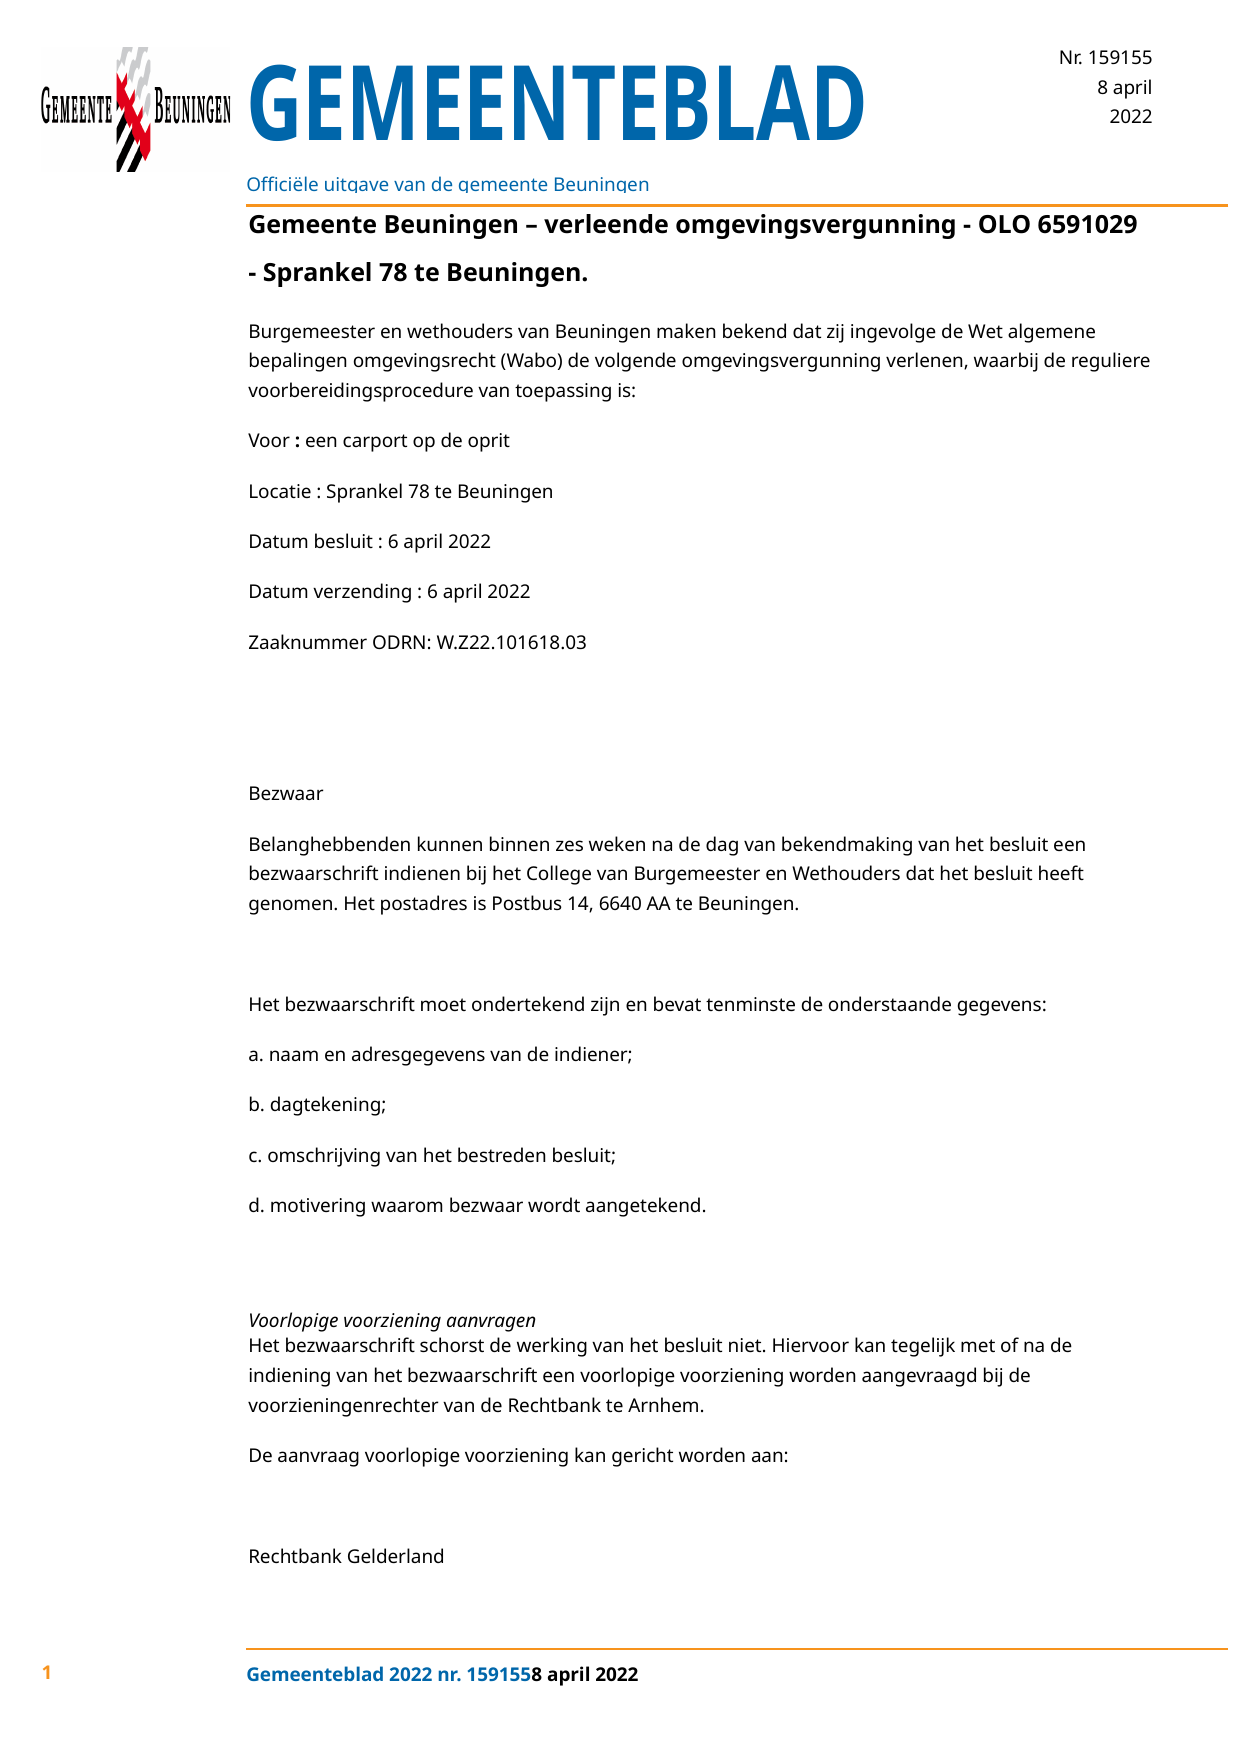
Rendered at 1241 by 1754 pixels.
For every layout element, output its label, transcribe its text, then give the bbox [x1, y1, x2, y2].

text b. dagtekening; [248, 1092, 1152, 1117]
text Datum verzending : 6 april 2022 [248, 579, 1152, 604]
text Voorlopige voorziening aanvragen [248, 1307, 1152, 1333]
text Het bezwaarschrift moet ondertekend zijn en bevat tenminste de onderstaande gegevens: [248, 991, 1152, 1017]
picture [41, 47, 231, 172]
text Bezwaar [248, 780, 1152, 806]
text De aanvraag voorlopige voorziening kan gericht worden aan: [248, 1442, 1152, 1468]
text Locatie : Sprankel 78 te Beuningen [248, 478, 1152, 504]
text Gemeente Beuningen – verleende omgevingsvergunning - OLO 6591029 - Sprankel 78 te Beuningen. [248, 207, 1152, 288]
text c. omschrijving van het bestreden besluit; [248, 1142, 1152, 1168]
text Burgemeester en wethouders van Beuningen maken bekend dat zij ingevolge de Wet algemene bepalingen omgevingsrecht (Wabo) de volgende omgevingsvergunning verlenen, waarbij de reguliere voorbereidingsprocedure van toepassing is: [248, 318, 1152, 403]
text Datum besluit : 6 april 2022 [248, 528, 1152, 554]
text Voor : een carport op de oprit [248, 427, 1152, 453]
text Het bezwaarschrift schorst de werking van het besluit niet. Hiervoor kan tegelijk met of na de indiening van het bezwaarschrift een voorlopige voorziening worden aangevraagd bij de voorzieningenrechter van de Rechtbank te Arnhem. [248, 1333, 1152, 1417]
text Belanghebbenden kunnen binnen zes weken na de dag van bekendmaking van het besluit een bezwaarschrift indienen bij het College van Burgemeester en Wethouders dat het besluit heeft genomen. Het postadres is Postbus 14, 6640 AA te Beuningen. [248, 831, 1152, 916]
text Rechtbank Gelderland [248, 1543, 1152, 1569]
text d. motivering waarom bezwaar wordt aangetekend. [248, 1192, 1152, 1218]
text a. naam en adresgegevens van de indiener; [248, 1041, 1152, 1067]
text Zaaknummer ODRN: W.Z22.101618.03 [248, 629, 1152, 655]
